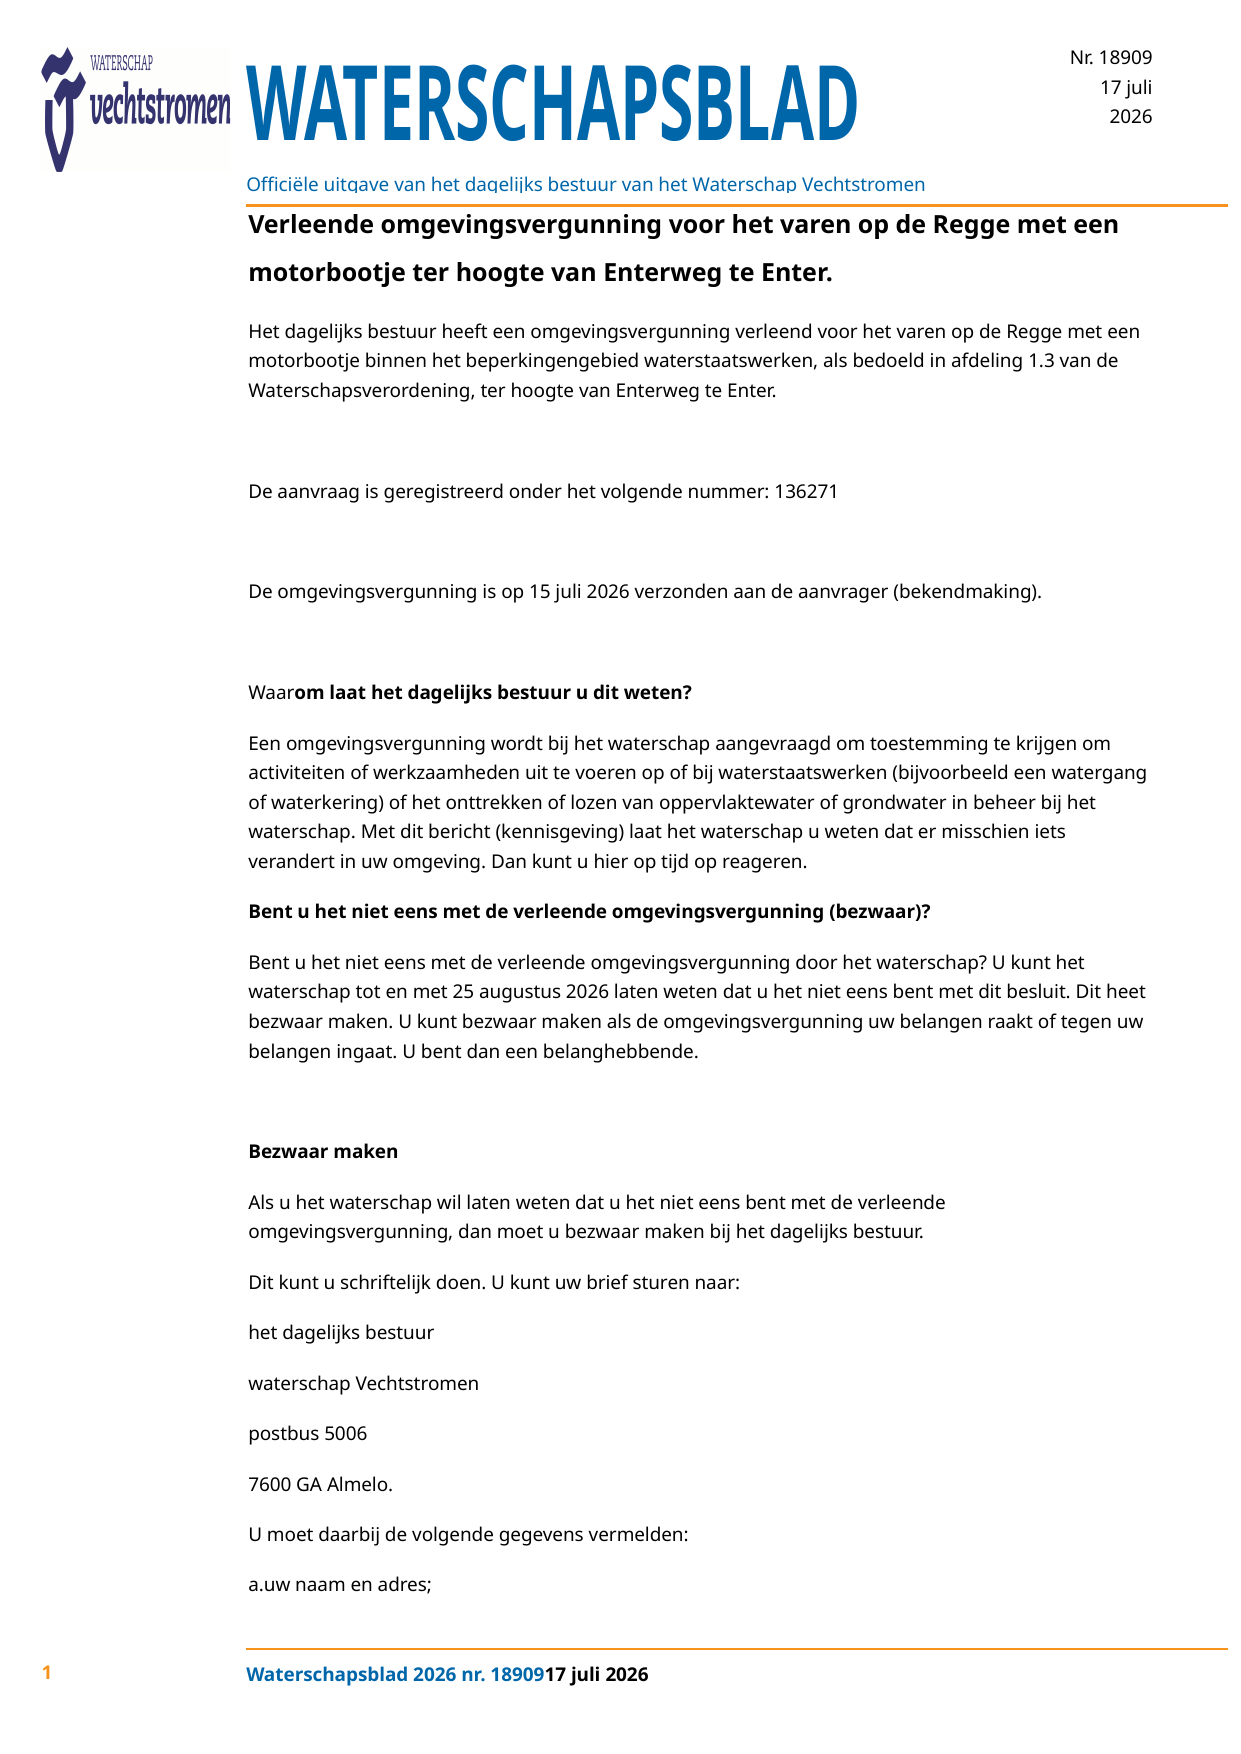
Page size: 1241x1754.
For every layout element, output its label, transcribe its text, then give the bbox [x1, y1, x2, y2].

text postbus 5006 [248, 1420, 1152, 1446]
text Dit kunt u schriftelijk doen. U kunt uw brief sturen naar: [248, 1269, 1152, 1295]
text Bent u het niet eens met de verleende omgevingsvergunning door het waterschap? U kunt het waterschap tot en met 25 augustus 2026 laten weten dat u het niet eens bent met dit besluit. Dit heet bezwaar maken. U kunt bezwaar maken als de omgevingsvergunning uw belangen raakt of tegen uw belangen ingaat. U bent dan een belanghebbende. [248, 949, 1152, 1064]
text Waarom laat het dagelijks bestuur u dit weten? [248, 679, 1152, 705]
text Bent u het niet eens met de verleende omgevingsvergunning (bezwaar)? [248, 899, 1152, 924]
text De omgevingsvergunning is op 15 juli 2026 verzonden aan de aanvrager (bekendmaking). [248, 579, 1152, 604]
text Als u het waterschap wil laten weten dat u het niet eens bent met de verleende omgevingsvergunning, dan moet u bezwaar maken bij het dagelijks bestuur. [248, 1189, 1152, 1244]
text 7600 GA Almelo. [248, 1471, 1152, 1497]
text Een omgevingsvergunning wordt bij het waterschap aangevraagd om toestemming te krijgen om activiteiten of werkzaamheden uit te voeren op of bij waterstaatswerken (bijvoorbeeld een watergang of waterkering) of het onttrekken of lozen van oppervlaktewater of grondwater in beheer bij het waterschap. Met dit bericht (kennisgeving) laat het waterschap u weten dat er misschien iets verandert in uw omgeving. Dan kunt u hier op tijd op reageren. [248, 730, 1152, 874]
text De aanvraag is geregistreerd onder het volgende nummer: 136271 [248, 478, 1152, 504]
text waterschap Vechtstromen [248, 1370, 1152, 1396]
text a.uw naam en adres; [248, 1572, 1152, 1597]
text U moet daarbij de volgende gegevens vermelden: [248, 1521, 1152, 1547]
text Het dagelijks bestuur heeft een omgevingsvergunning verleend voor het varen op de Regge met een motorbootje binnen het beperkingengebied waterstaatswerken, als bedoeld in afdeling 1.3 van de Waterschapsverordening, ter hoogte van Enterweg te Enter. [248, 318, 1152, 403]
text het dagelijks bestuur [248, 1319, 1152, 1345]
picture [41, 47, 231, 172]
text Bezwaar maken [248, 1139, 1152, 1164]
text Verleende omgevingsvergunning voor het varen op de Regge met een motorbootje ter hoogte van Enterweg te Enter. [248, 207, 1152, 288]
